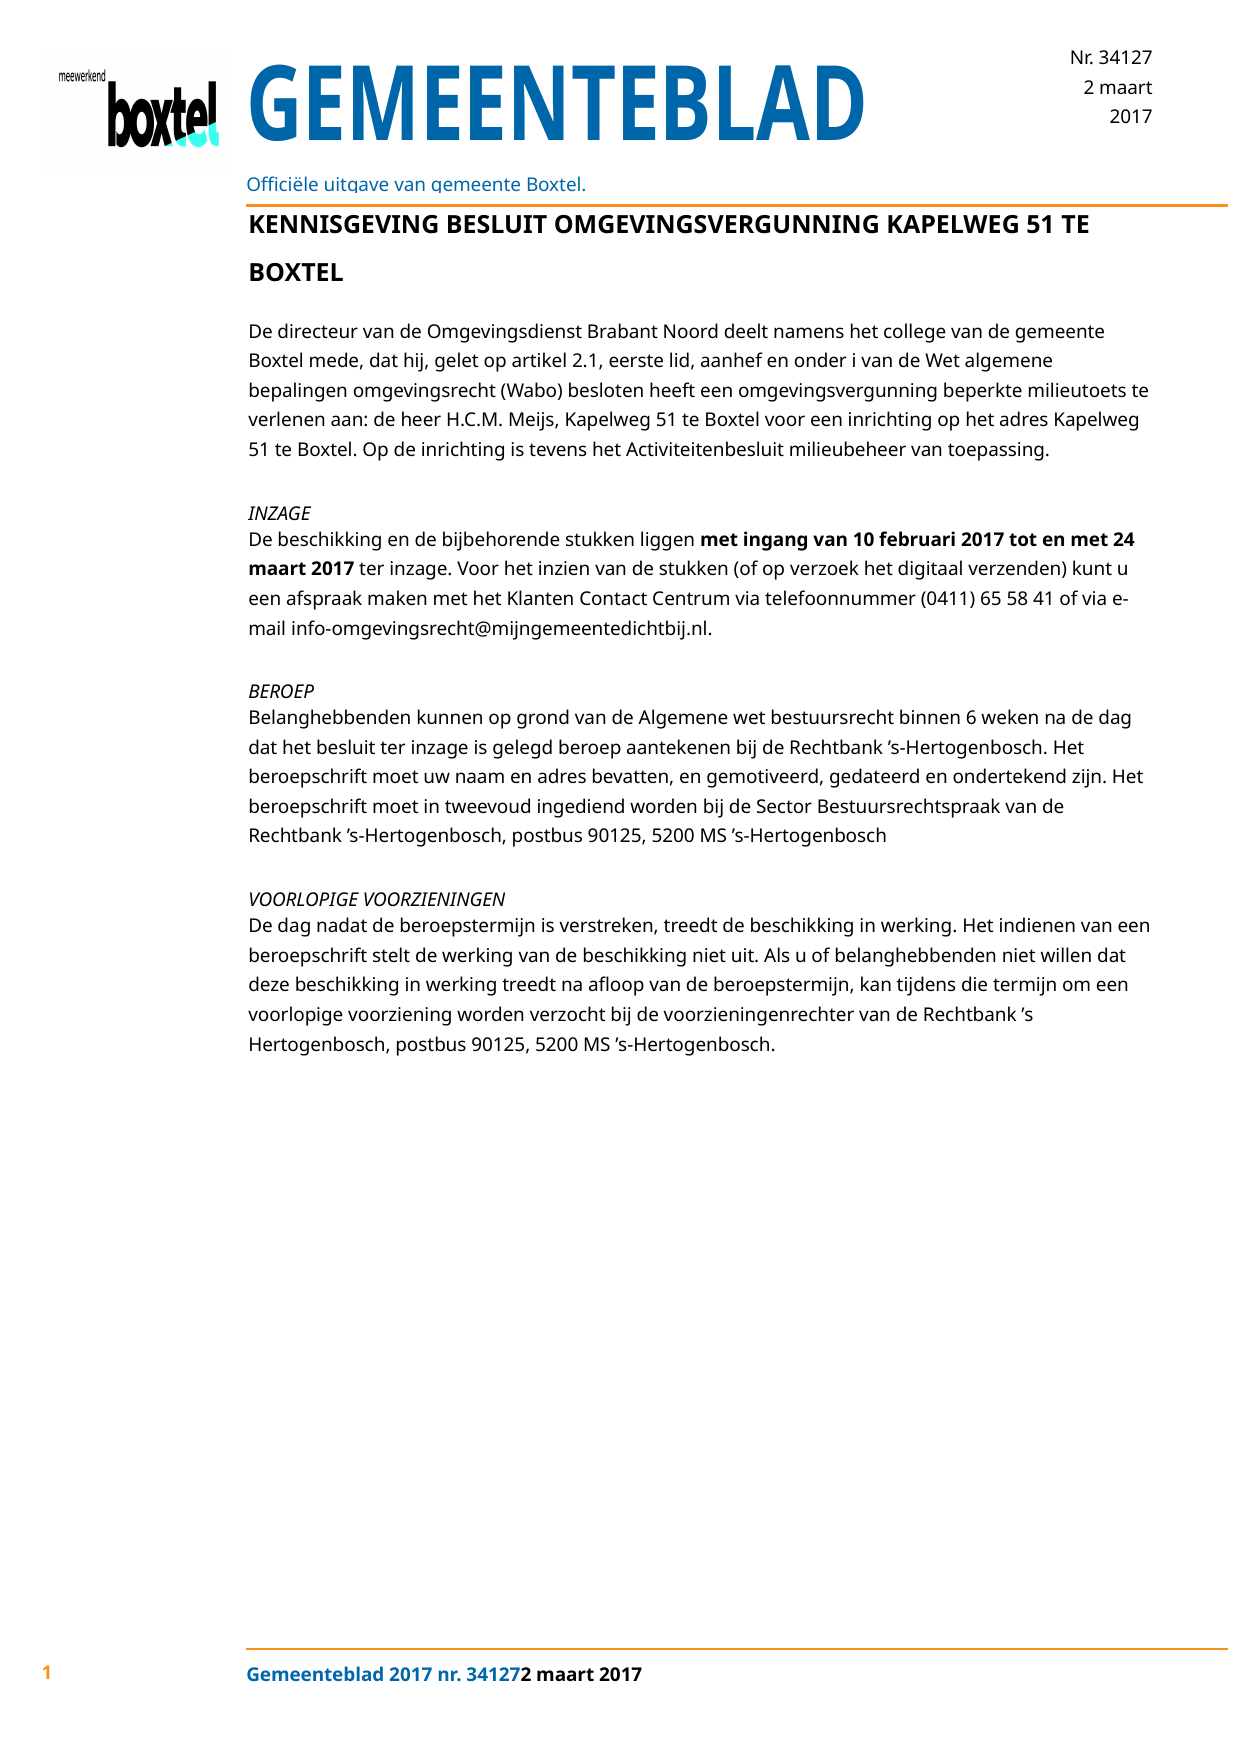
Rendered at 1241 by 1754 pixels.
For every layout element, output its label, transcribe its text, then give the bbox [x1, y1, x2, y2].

text INZAGE [248, 500, 1152, 526]
text De beschikking en de bijbehorende stukken liggen met ingang van 10 februari 2017 tot en met 24 maart 2017 ter inzage. Voor het inzien van de stukken (of op verzoek het digitaal verzenden) kunt u een afspraak maken met het Klanten Contact Centrum via telefoonnummer (0411) 65 58 41 of via e-mail info-omgevingsrecht@mijngemeentedichtbij.nl. [248, 526, 1152, 640]
text De dag nadat de beroepstermijn is verstreken, treedt de beschikking in werking. Het indienen van een beroepschrift stelt de werking van de beschikking niet uit. Als u of belanghebbenden niet willen dat deze beschikking in werking treedt na afloop van de beroepstermijn, kan tijdens die termijn om een voorlopige voorziening worden verzocht bij de voorzieningenrechter van de Rechtbank ’s Hertogenbosch, postbus 90125, 5200 MS ’s-Hertogenbosch. [248, 912, 1152, 1056]
text BEROEP [248, 679, 1152, 704]
text Belanghebbenden kunnen op grond van de Algemene wet bestuursrecht binnen 6 weken na de dag dat het besluit ter inzage is gelegd beroep aantekenen bij de Rechtbank ’s-Hertogenbosch. Het beroepschrift moet uw naam en adres bevatten, en gemotiveerd, gedateerd en ondertekend zijn. Het beroepschrift moet in tweevoud ingediend worden bij de Sector Bestuursrechtspraak van de Rechtbank ’s-Hertogenbosch, postbus 90125, 5200 MS ’s-Hertogenbosch [248, 704, 1152, 848]
picture [41, 47, 231, 172]
text De directeur van de Omgevingsdienst Brabant Noord deelt namens het college van de gemeente Boxtel mede, dat hij, gelet op artikel 2.1, eerste lid, aanhef en onder i van de Wet algemene bepalingen omgevingsrecht (Wabo) besloten heeft een omgevingsvergunning beperkte milieutoets te verlenen aan: de heer H.C.M. Meijs, Kapelweg 51 te Boxtel voor een inrichting op het adres Kapelweg 51 te Boxtel. Op de inrichting is tevens het Activiteitenbesluit milieubeheer van toepassing. [248, 318, 1152, 462]
text KENNISGEVING BESLUIT OMGEVINGSVERGUNNING KAPELWEG 51 TE BOXTEL [248, 207, 1152, 288]
text VOORLOPIGE VOORZIENINGEN [248, 887, 1152, 912]
